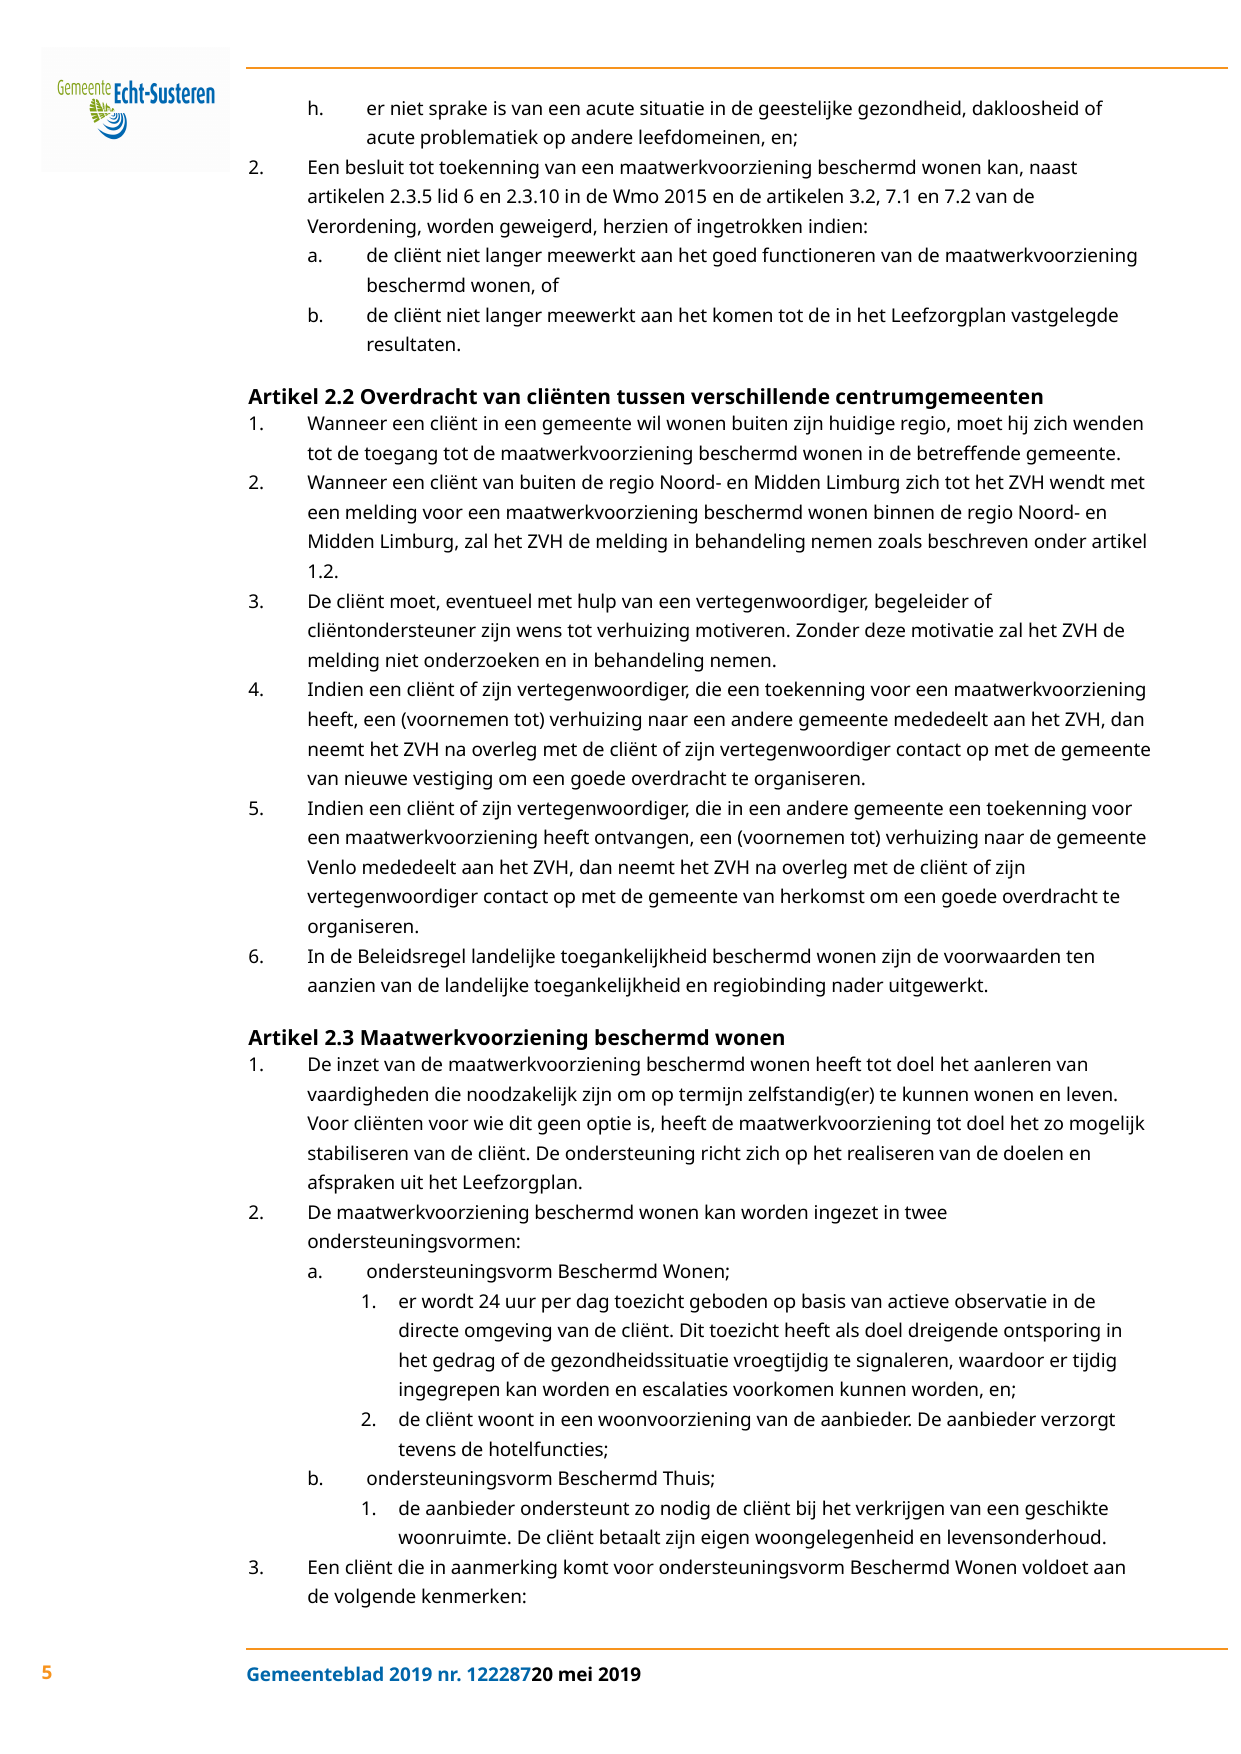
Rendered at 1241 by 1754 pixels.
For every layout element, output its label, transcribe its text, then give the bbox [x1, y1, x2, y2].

list Een cliënt die in aanmerking komt voor ondersteuningsvorm Beschermd Wonen voldoet aan de volgende kenmerken: [248, 1554, 1152, 1609]
list Wanneer een cliënt in een gemeente wil wonen buiten zijn huidige regio, moet hij zich wenden tot de toegang tot de maatwerkvoorziening beschermd wonen in de betreffende gemeente. [248, 410, 1152, 466]
text Artikel 2.2 Overdracht van cliënten tussen verschillende centrumgemeenten [248, 382, 1152, 410]
list Indien een cliënt of zijn vertegenwoordiger, die een toekenning voor een maatwerkvoorziening heeft, een (voornemen tot) verhuizing naar een andere gemeente mededeelt aan het ZVH, dan neemt het ZVH na overleg met de cliënt of zijn vertegenwoordiger contact op met de gemeente van nieuwe vestiging om een goede overdracht te organiseren. [248, 677, 1152, 791]
list Een besluit tot toekenning van een maatwerkvoorziening beschermd wonen kan, naast artikelen 2.3.5 lid 6 en 2.3.10 in de Wmo 2015 en de artikelen 3.2, 7.1 en 7.2 van de Verordening, worden geweigerd, herzien of ingetrokken indien: [248, 154, 1152, 239]
list In de Beleidsregel landelijke toegankelijkheid beschermd wonen zijn de voorwaarden ten aanzien van de landelijke toegankelijkheid en regiobinding nader uitgewerkt. [248, 943, 1152, 998]
list ondersteuningsvorm Beschermd Thuis; [307, 1465, 1152, 1491]
list de cliënt niet langer meewerkt aan het goed functioneren van de maatwerkvoorziening beschermd wonen, of [307, 243, 1152, 298]
list er niet sprake is van een acute situatie in de geestelijke gezondheid, dakloosheid of acute problematiek op andere leefdomeinen, en; [307, 95, 1152, 150]
list De inzet van de maatwerkvoorziening beschermd wonen heeft tot doel het aanleren van vaardigheden die noodzakelijk zijn om op termijn zelfstandig(er) te kunnen wonen en leven. Voor cliënten voor wie dit geen optie is, heeft de maatwerkvoorziening tot doel het zo mogelijk stabiliseren van de cliënt. De ondersteuning richt zich op het realiseren van de doelen en afspraken uit het Leefzorgplan. [248, 1051, 1152, 1195]
list Indien een cliënt of zijn vertegenwoordiger, die in een andere gemeente een toekenning voor een maatwerkvoorziening heeft ontvangen, een (voornemen tot) verhuizing naar de gemeente Venlo mededeelt aan het ZVH, dan neemt het ZVH na overleg met de cliënt of zijn vertegenwoordiger contact op met de gemeente van herkomst om een goede overdracht te organiseren. [248, 795, 1152, 939]
list de aanbieder ondersteunt zo nodig de cliënt bij het verkrijgen van een geschikte woonruimte. De cliënt betaalt zijn eigen woongelegenheid en levensonderhoud. [361, 1495, 1152, 1550]
list de cliënt woont in een woonvoorziening van de aanbieder. De aanbieder verzorgt tevens de hotelfuncties; [361, 1406, 1152, 1462]
list ondersteuningsvorm Beschermd Wonen; [307, 1258, 1152, 1284]
list De cliënt moet, eventueel met hulp van een vertegenwoordiger, begeleider of cliëntondersteuner zijn wens tot verhuizing motiveren. Zonder deze motivatie zal het ZVH de melding niet onderzoeken en in behandeling nemen. [248, 588, 1152, 673]
list De maatwerkvoorziening beschermd wonen kan worden ingezet in twee ondersteuningsvormen: [248, 1199, 1152, 1254]
list er wordt 24 uur per dag toezicht geboden op basis van actieve observatie in de directe omgeving van de cliënt. Dit toezicht heeft als doel dreigende ontsporing in het gedrag of de gezondheidssituatie vroegtijdig te signaleren, waardoor er tijdig ingegrepen kan worden en escalaties voorkomen kunnen worden, en; [361, 1288, 1152, 1402]
list Wanneer een cliënt van buiten de regio Noord- en Midden Limburg zich tot het ZVH wendt met een melding voor een maatwerkvoorziening beschermd wonen binnen de regio Noord- en Midden Limburg, zal het ZVH de melding in behandeling nemen zoals beschreven onder artikel 1.2. [248, 469, 1152, 584]
picture [41, 47, 231, 172]
list de cliënt niet langer meewerkt aan het komen tot de in het Leefzorgplan vastgelegde resultaten. [307, 302, 1152, 357]
text Artikel 2.3 Maatwerkvoorziening beschermd wonen [248, 1023, 1152, 1051]
